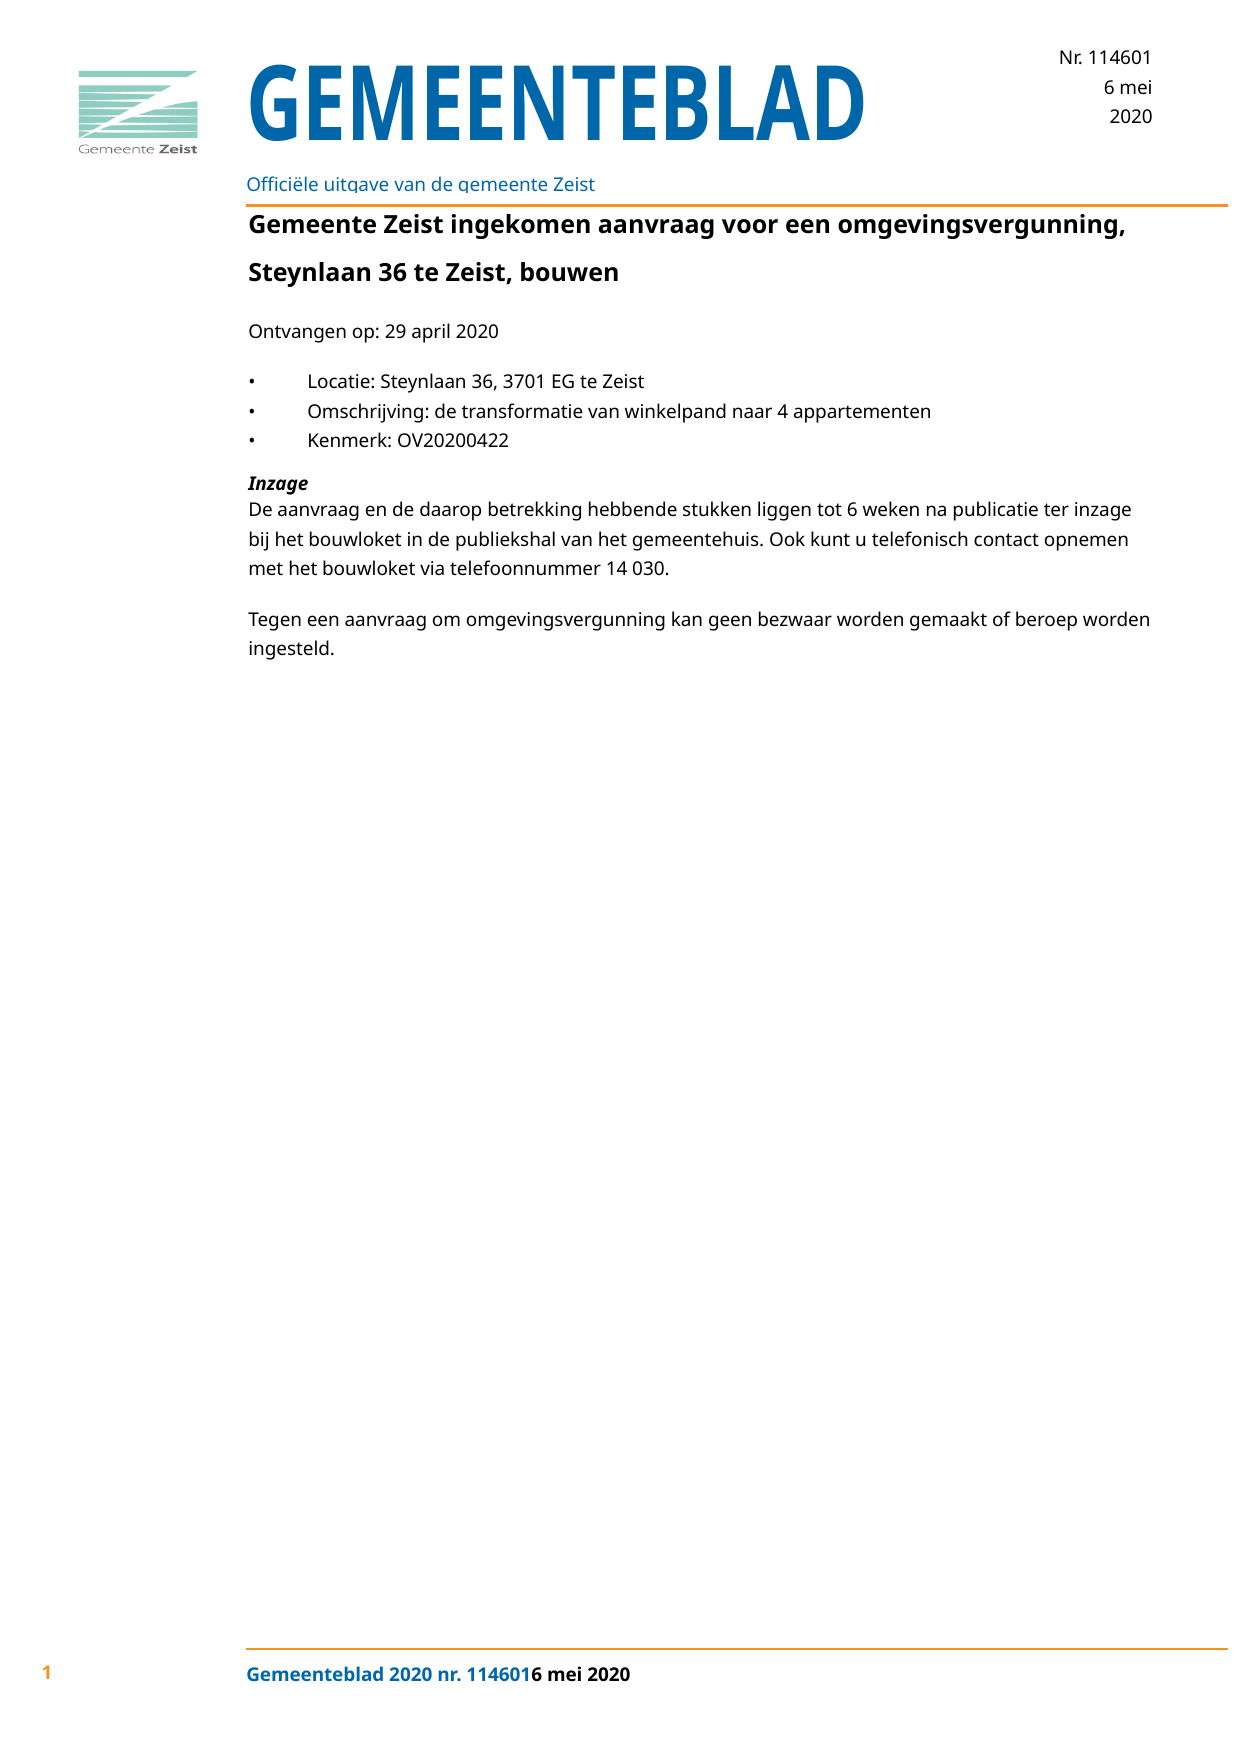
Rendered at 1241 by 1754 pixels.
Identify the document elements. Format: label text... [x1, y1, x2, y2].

text Ontvangen op: 29 april 2020 [248, 318, 1152, 344]
list Kenmerk: OV20200422 [248, 427, 1152, 453]
text Tegen een aanvraag om omgevingsvergunning kan geen bezwaar worden gemaakt of beroep worden ingesteld. [248, 606, 1152, 661]
text Inzage [248, 471, 1152, 496]
text Gemeente Zeist ingekomen aanvraag voor een omgevingsvergunning, Steynlaan 36 te Zeist, bouwen [248, 207, 1152, 288]
list Locatie: Steynlaan 36, 3701 EG te Zeist [248, 368, 1152, 394]
picture [41, 47, 231, 172]
list Omschrijving: de transformatie van winkelpand naar 4 appartementen [248, 398, 1152, 424]
text De aanvraag en de daarop betrekking hebbende stukken liggen tot 6 weken na publicatie ter inzage bij het bouwloket in de publiekshal van het gemeentehuis. Ook kunt u telefonisch contact opnemen met het bouwloket via telefoonnummer 14 030. [248, 496, 1152, 581]
